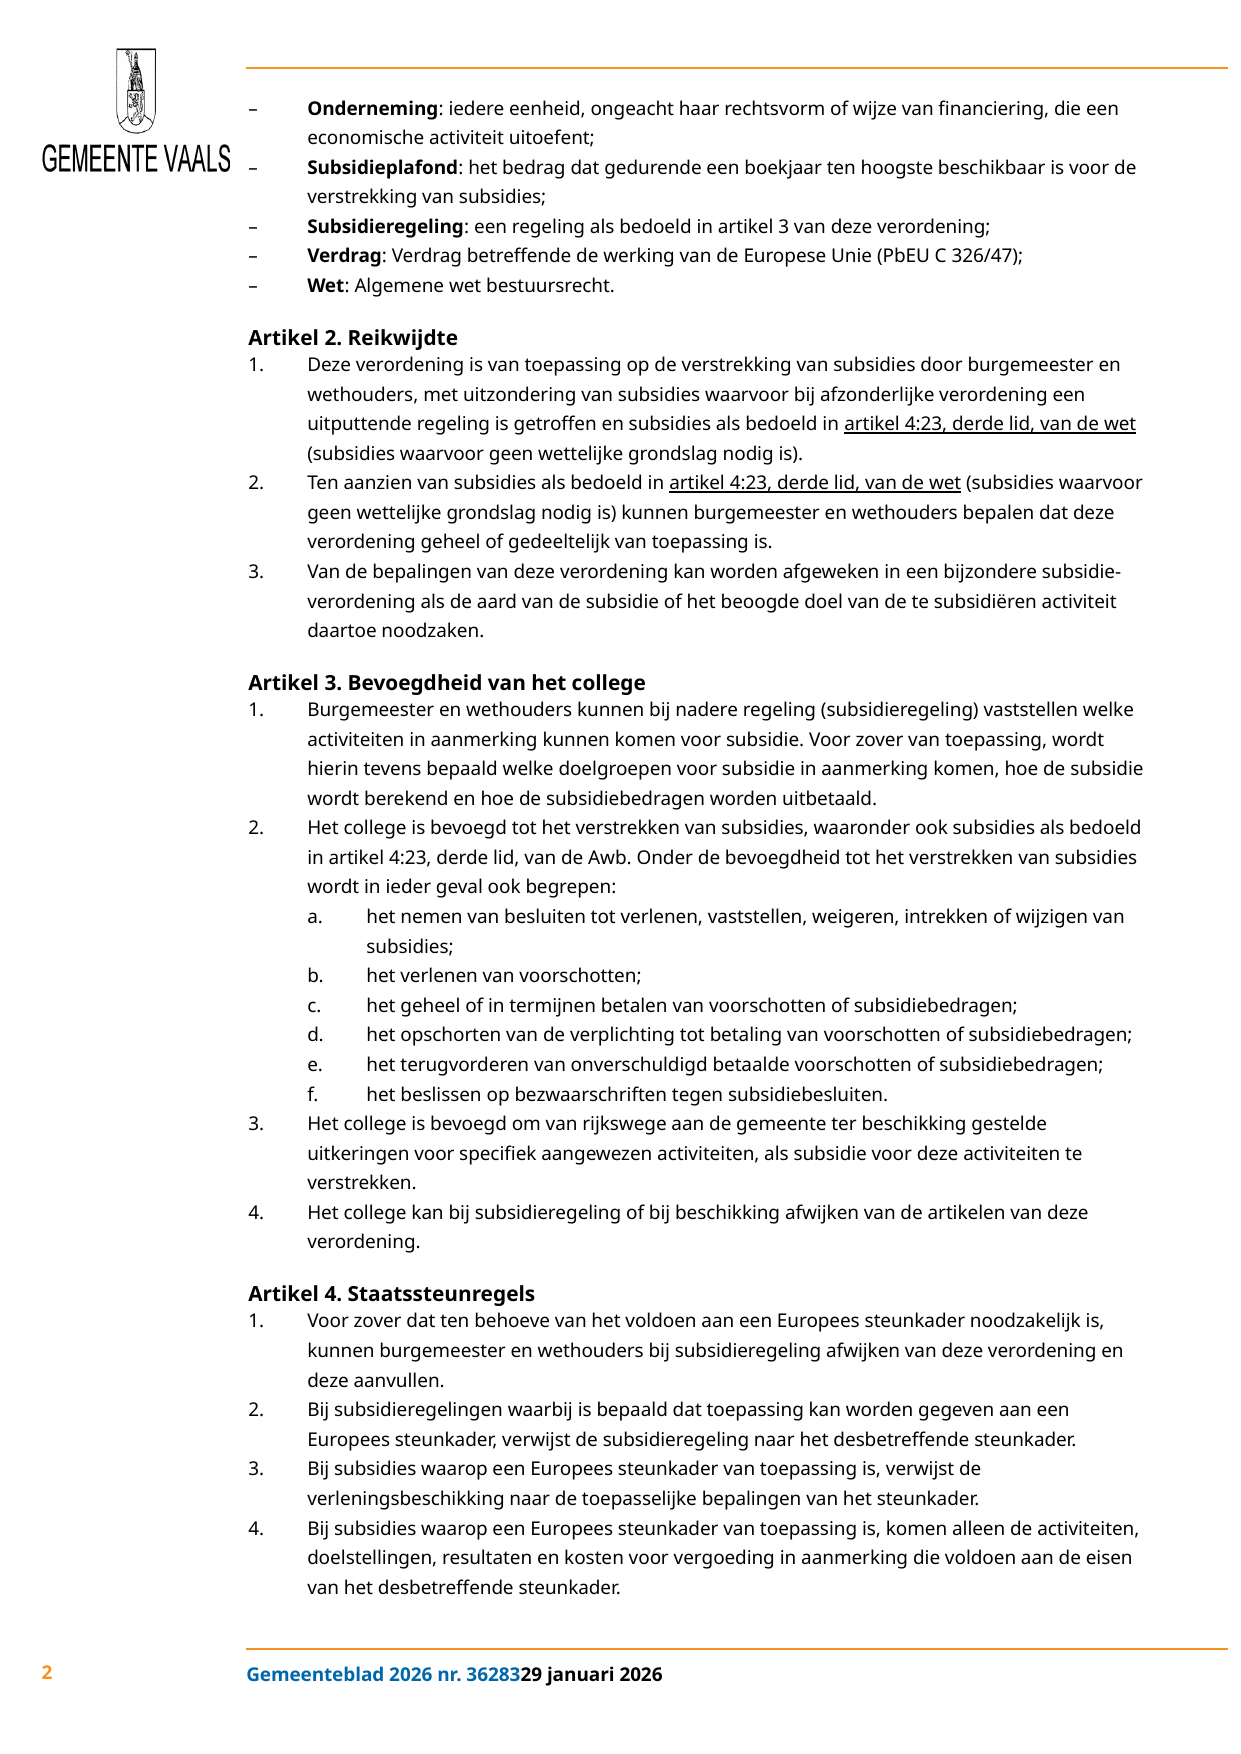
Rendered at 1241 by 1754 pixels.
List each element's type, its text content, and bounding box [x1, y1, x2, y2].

list Subsidieregeling: een regeling als bedoeld in artikel 3 van deze verordening; [248, 213, 1152, 239]
list Subsidieplafond: het bedrag dat gedurende een boekjaar ten hoogste beschikbaar is voor de verstrekking van subsidies; [248, 154, 1152, 209]
list Bij subsidies waarop een Europees steunkader van toepassing is, verwijst de verleningsbeschikking naar de toepasselijke bepalingen van het steunkader. [248, 1456, 1152, 1511]
list Deze verordening is van toepassing op de verstrekking van subsidies door burgemeester en wethouders, met uitzondering van subsidies waarvoor bij afzonderlijke verordening een uitputtende regeling is getroffen en subsidies als bedoeld in artikel 4:23, derde lid, van de wet (subsidies waarvoor geen wettelijke grondslag nodig is). [248, 351, 1152, 466]
list Het college is bevoegd om van rijkswege aan de gemeente ter beschikking gestelde uitkeringen voor specifiek aangewezen activiteiten, als subsidie voor deze activiteiten te verstrekken. [248, 1110, 1152, 1195]
list Bij subsidieregelingen waarbij is bepaald dat toepassing kan worden gegeven aan een Europees steunkader, verwijst de subsidieregeling naar het desbetreffende steunkader. [248, 1396, 1152, 1452]
list Burgemeester en wethouders kunnen bij nadere regeling (subsidieregeling) vaststellen welke activiteiten in aanmerking kunnen komen voor subsidie. Voor zover van toepassing, wordt hierin tevens bepaald welke doelgroepen voor subsidie in aanmerking komen, hoe de subsidie wordt berekend en hoe de subsidiebedragen worden uitbetaald. [248, 696, 1152, 811]
list het verlenen van voorschotten; [307, 962, 1152, 988]
list Onderneming: iedere eenheid, ongeacht haar rechtsvorm of wijze van financiering, die een economische activiteit uitoefent; [248, 95, 1152, 150]
list Bij subsidies waarop een Europees steunkader van toepassing is, komen alleen de activiteiten, doelstellingen, resultaten en kosten voor vergoeding in aanmerking die voldoen aan de eisen van het desbetreffende steunkader. [248, 1515, 1152, 1599]
list Het college kan bij subsidieregeling of bij beschikking afwijken van de artikelen van deze verordening. [248, 1199, 1152, 1254]
list het opschorten van de verplichting tot betaling van voorschotten of subsidiebedragen; [307, 1022, 1152, 1047]
list Ten aanzien van subsidies als bedoeld in artikel 4:23, derde lid, van de wet (subsidies waarvoor geen wettelijke grondslag nodig is) kunnen burgemeester en wethouders bepalen dat deze verordening geheel of gedeeltelijk van toepassing is. [248, 469, 1152, 554]
list het terugvorderen van onverschuldigd betaalde voorschotten of subsidiebedragen; [307, 1051, 1152, 1077]
list Verdrag: Verdrag betreffende de werking van de Europese Unie (PbEU C 326/47); [248, 243, 1152, 268]
list Wet: Algemene wet bestuursrecht. [248, 272, 1152, 298]
picture [41, 47, 231, 172]
text Artikel 2. Reikwijdte [248, 323, 1152, 351]
list Van de bepalingen van deze verordening kan worden afgeweken in een bijzondere subsidie-verordening als de aard van de subsidie of het beoogde doel van de te subsidiëren activiteit daartoe noodzaken. [248, 558, 1152, 643]
list Het college is bevoegd tot het verstrekken van subsidies, waaronder ook subsidies als bedoeld in artikel 4:23, derde lid, van de Awb. Onder de bevoegdheid tot het verstrekken van subsidies wordt in ieder geval ook begrepen: [248, 814, 1152, 899]
text Artikel 3. Bevoegdheid van het college [248, 668, 1152, 696]
list Voor zover dat ten behoeve van het voldoen aan een Europees steunkader noodzakelijk is, kunnen burgemeester en wethouders bij subsidieregeling afwijken van deze verordening en deze aanvullen. [248, 1308, 1152, 1392]
list het geheel of in termijnen betalen van voorschotten of subsidiebedragen; [307, 992, 1152, 1018]
text Artikel 4. Staatssteunregels [248, 1279, 1152, 1308]
list het nemen van besluiten tot verlenen, vaststellen, weigeren, intrekken of wijzigen van subsidies; [307, 903, 1152, 959]
list het beslissen op bezwaarschriften tegen subsidiebesluiten. [307, 1081, 1152, 1107]
